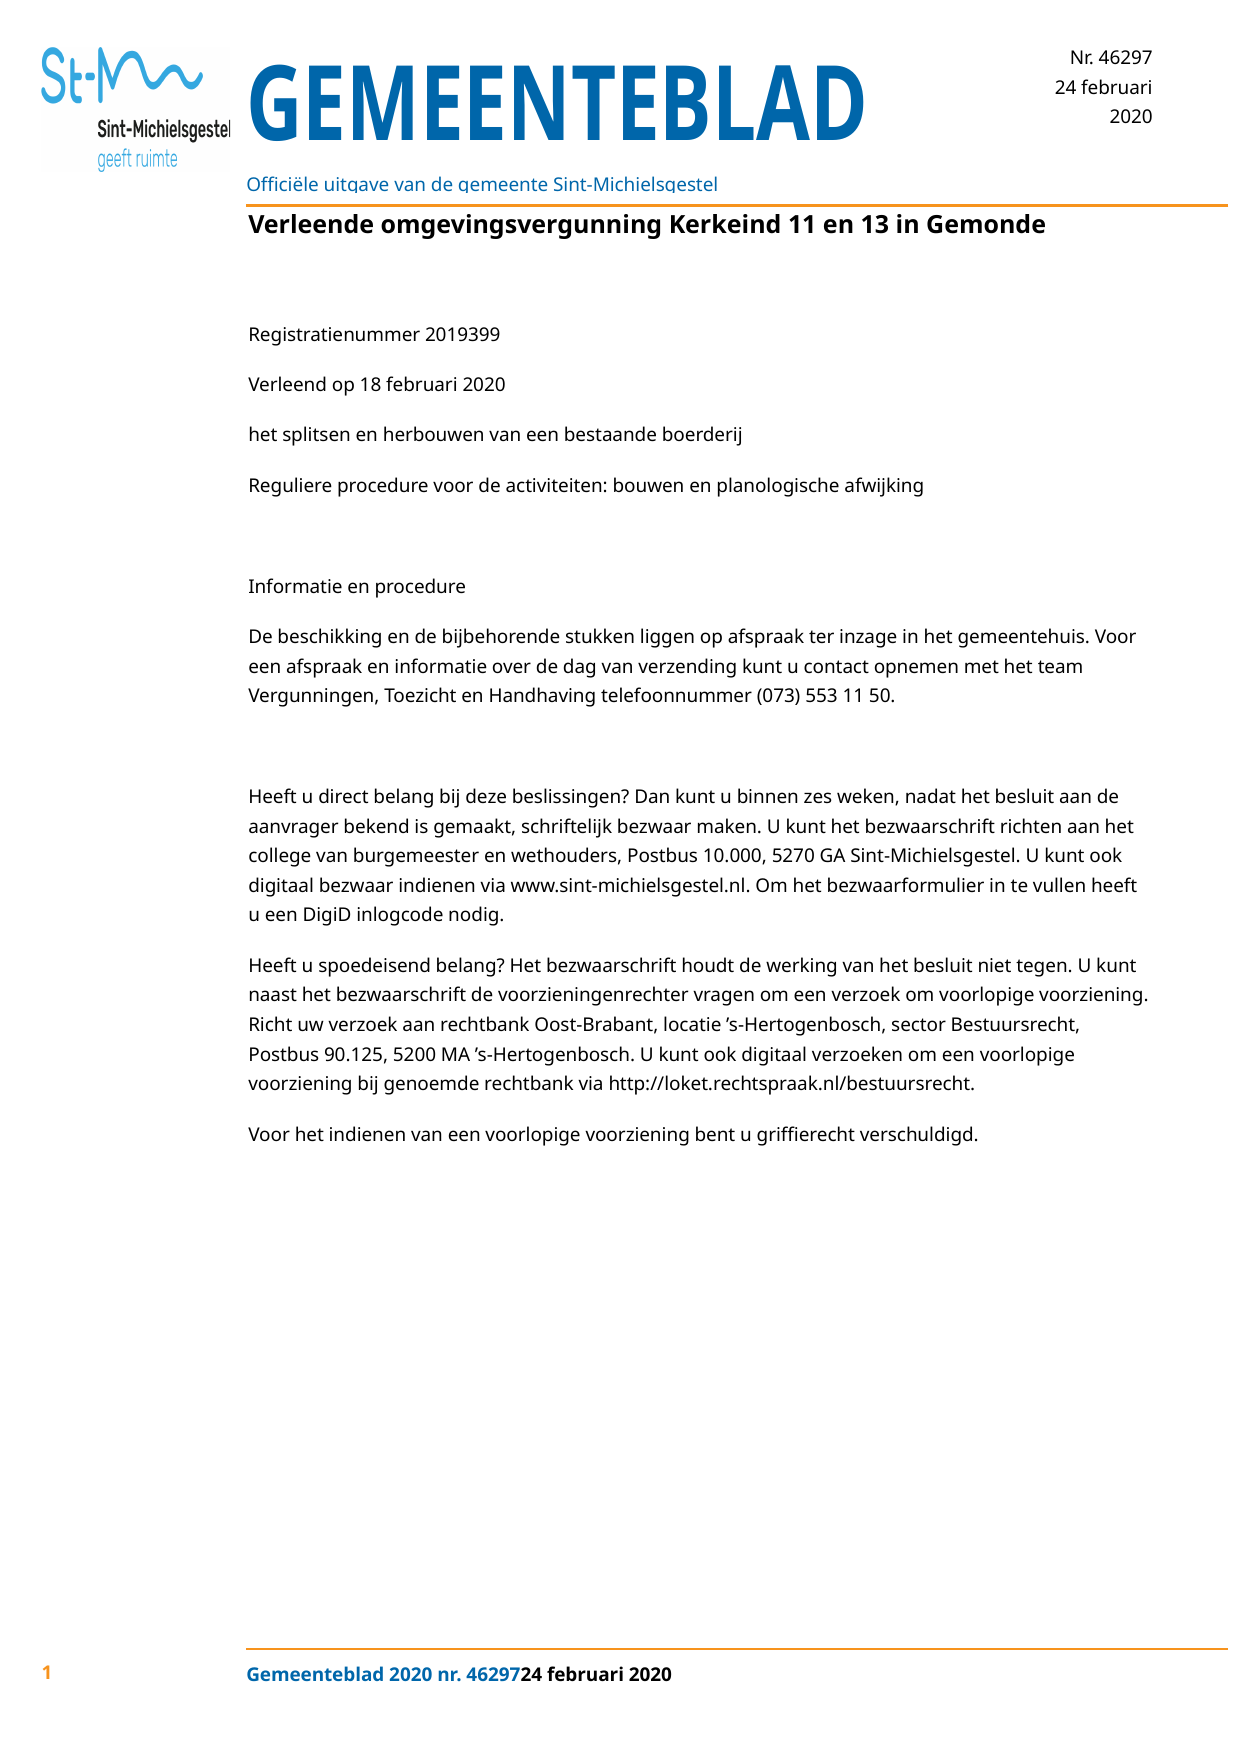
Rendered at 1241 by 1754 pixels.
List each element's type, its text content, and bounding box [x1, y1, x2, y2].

picture [41, 47, 231, 172]
text Heeft u spoedeisend belang? Het bezwaarschrift houdt de werking van het besluit niet tegen. U kunt naast het bezwaarschrift de voorzieningenrechter vragen om een verzoek om voorlopige voorziening. Richt uw verzoek aan rechtbank Oost-Brabant, locatie ’s-Hertogenbosch, sector Bestuursrecht, Postbus 90.125, 5200 MA ’s-Hertogenbosch. U kunt ook digitaal verzoeken om een voorlopige voorziening bij genoemde rechtbank via http://loket.rechtspraak.nl/bestuursrecht. [248, 952, 1152, 1096]
text Verleende omgevingsvergunning Kerkeind 11 en 13 in Gemonde [248, 207, 1152, 241]
text het splitsen en herbouwen van een bestaande boerderij [248, 422, 1152, 447]
text Voor het indienen van een voorlopige voorziening bent u griffierecht verschuldigd. [248, 1121, 1152, 1146]
text Registratienummer 2019399 [248, 321, 1152, 346]
text Heeft u direct belang bij deze beslissingen? Dan kunt u binnen zes weken, nadat het besluit aan de aanvrager bekend is gemaakt, schriftelijk bezwaar maken. U kunt het bezwaarschrift richten aan het college van burgemeester en wethouders, Postbus 10.000, 5270 GA Sint-Michielsgestel. U kunt ook digitaal bezwaar indienen via www.sint-michielsgestel.nl. Om het bezwaarformulier in te vullen heeft u een DigiD inlogcode nodig. [248, 783, 1152, 927]
text Informatie en procedure [248, 573, 1152, 598]
text De beschikking en de bijbehorende stukken liggen op afspraak ter inzage in het gemeentehuis. Voor een afspraak en informatie over de dag van verzending kunt u contact opnemen met het team Vergunningen, Toezicht en Handhaving telefoonnummer (073) 553 11 50. [248, 623, 1152, 708]
text Verleend op 18 februari 2020 [248, 371, 1152, 397]
text Reguliere procedure voor de activiteiten: bouwen en planologische afwijking [248, 472, 1152, 498]
